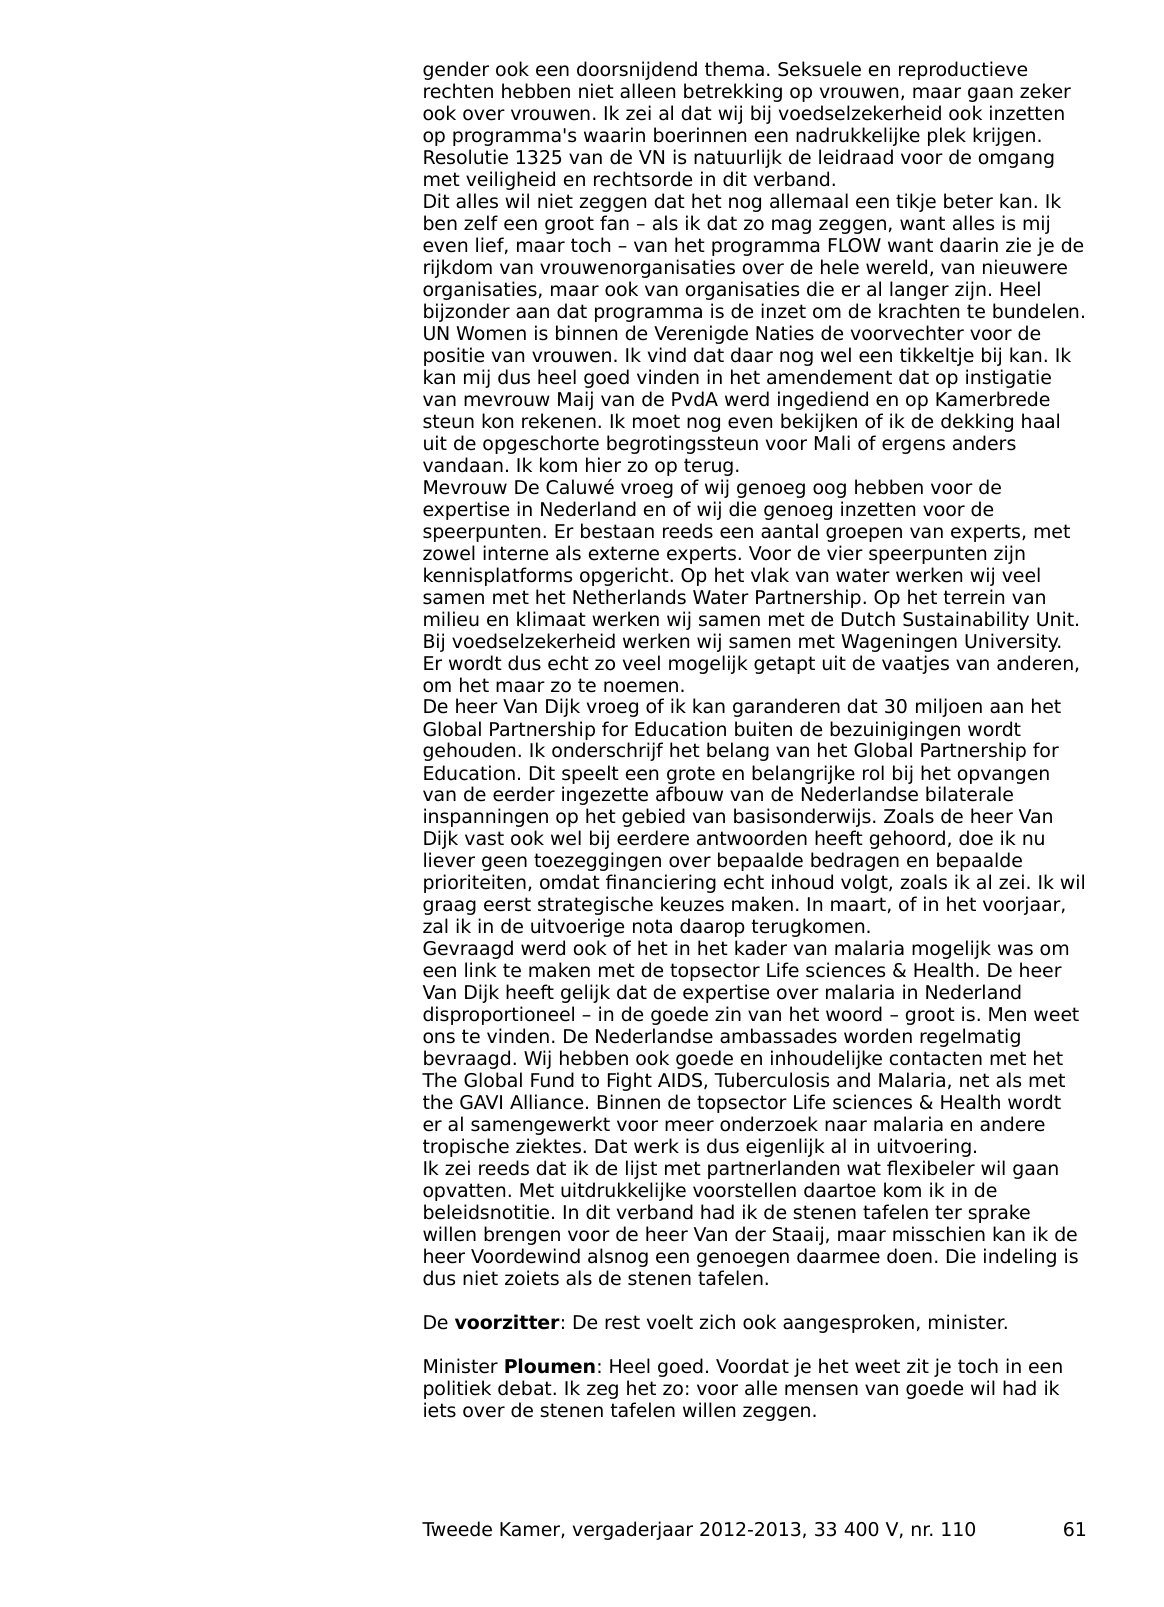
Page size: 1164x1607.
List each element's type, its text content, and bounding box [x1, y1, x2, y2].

text Ik zei reeds dat ik de lijst met partnerlanden wat flexibeler wil gaan opvatten. Met uitdrukkelijke voorstellen daartoe kom ik in de beleidsnotitie. In dit verband had ik de stenen tafelen ter sprake willen brengen voor de heer Van der Staaij, maar misschien kan ik de heer Voordewind alsnog een genoegen daarmee doen. Die indeling is dus niet zoiets als de stenen tafelen. [422, 1158, 1087, 1290]
text De voorzitter: De rest voelt zich ook aangesproken, minister. [422, 1312, 1087, 1334]
text Minister Ploumen: Heel goed. Voordat je het weet zit je toch in een politiek debat. Ik zeg het zo: voor alle mensen van goede wil had ik iets over de stenen tafelen willen zeggen. [422, 1356, 1087, 1422]
text Gevraagd werd ook of het in het kader van malaria mogelijk was om een link te maken met de topsector Life sciences & Health. De heer Van Dijk heeft gelijk dat de expertise over malaria in Nederland disproportioneel – in de goede zin van het woord – groot is. Men weet ons te vinden. De Nederlandse ambassades worden regelmatig bevraagd. Wij hebben ook goede en inhoudelijke contacten met het The Global Fund to Fight AIDS, Tuberculosis and Malaria, net als met the GAVI Alliance. Binnen de topsector Life sciences & Health wordt er al samengewerkt voor meer onderzoek naar malaria en andere tropische ziektes. Dat werk is dus eigenlijk al in uitvoering. [422, 938, 1087, 1158]
text gender ook een doorsnijdend thema. Seksuele en reproductieve rechten hebben niet alleen betrekking op vrouwen, maar gaan zeker ook over vrouwen. Ik zei al dat wij bij voedselzekerheid ook inzetten op programma's waarin boerinnen een nadrukkelijke plek krijgen. Resolutie 1325 van de VN is natuurlijk de leidraad voor de omgang met veiligheid en rechtsorde in dit verband. [422, 59, 1087, 191]
text Dit alles wil niet zeggen dat het nog allemaal een tikje beter kan. Ik ben zelf een groot fan – als ik dat zo mag zeggen, want alles is mij even lief, maar toch – van het programma FLOW want daarin zie je de rijkdom van vrouwenorganisaties over de hele wereld, van nieuwere organisaties, maar ook van organisaties die er al langer zijn. Heel bijzonder aan dat programma is de inzet om de krachten te bundelen. UN Women is binnen de Verenigde Naties de voorvechter voor de positie van vrouwen. Ik vind dat daar nog wel een tikkeltje bij kan. Ik kan mij dus heel goed vinden in het amendement dat op instigatie van mevrouw Maij van de PvdA werd ingediend en op Kamerbrede steun kon rekenen. Ik moet nog even bekijken of ik de dekking haal uit de opgeschorte begrotingssteun voor Mali of ergens anders vandaan. Ik kom hier zo op terug. [422, 191, 1087, 477]
text Mevrouw De Caluwé vroeg of wij genoeg oog hebben voor de expertise in Nederland en of wij die genoeg inzetten voor de speerpunten. Er bestaan reeds een aantal groepen van experts, met zowel interne als externe experts. Voor de vier speerpunten zijn kennisplatforms opgericht. Op het vlak van water werken wij veel samen met het Netherlands Water Partnership. Op het terrein van milieu en klimaat werken wij samen met de Dutch Sustainability Unit. Bij voedselzekerheid werken wij samen met Wageningen University. Er wordt dus echt zo veel mogelijk getapt uit de vaatjes van anderen, om het maar zo te noemen. [422, 477, 1087, 696]
text De heer Van Dijk vroeg of ik kan garanderen dat 30 miljoen aan het Global Partnership for Education buiten de bezuinigingen wordt gehouden. Ik onderschrijf het belang van het Global Partnership for Education. Dit speelt een grote en belangrijke rol bij het opvangen van de eerder ingezette afbouw van de Nederlandse bilaterale inspanningen op het gebied van basisonderwijs. Zoals de heer Van Dijk vast ook wel bij eerdere antwoorden heeft gehoord, doe ik nu liever geen toezeggingen over bepaalde bedragen en bepaalde prioriteiten, omdat financiering echt inhoud volgt, zoals ik al zei. Ik wil graag eerst strategische keuzes maken. In maart, of in het voorjaar, zal ik in de uitvoerige nota daarop terugkomen. [422, 696, 1087, 938]
